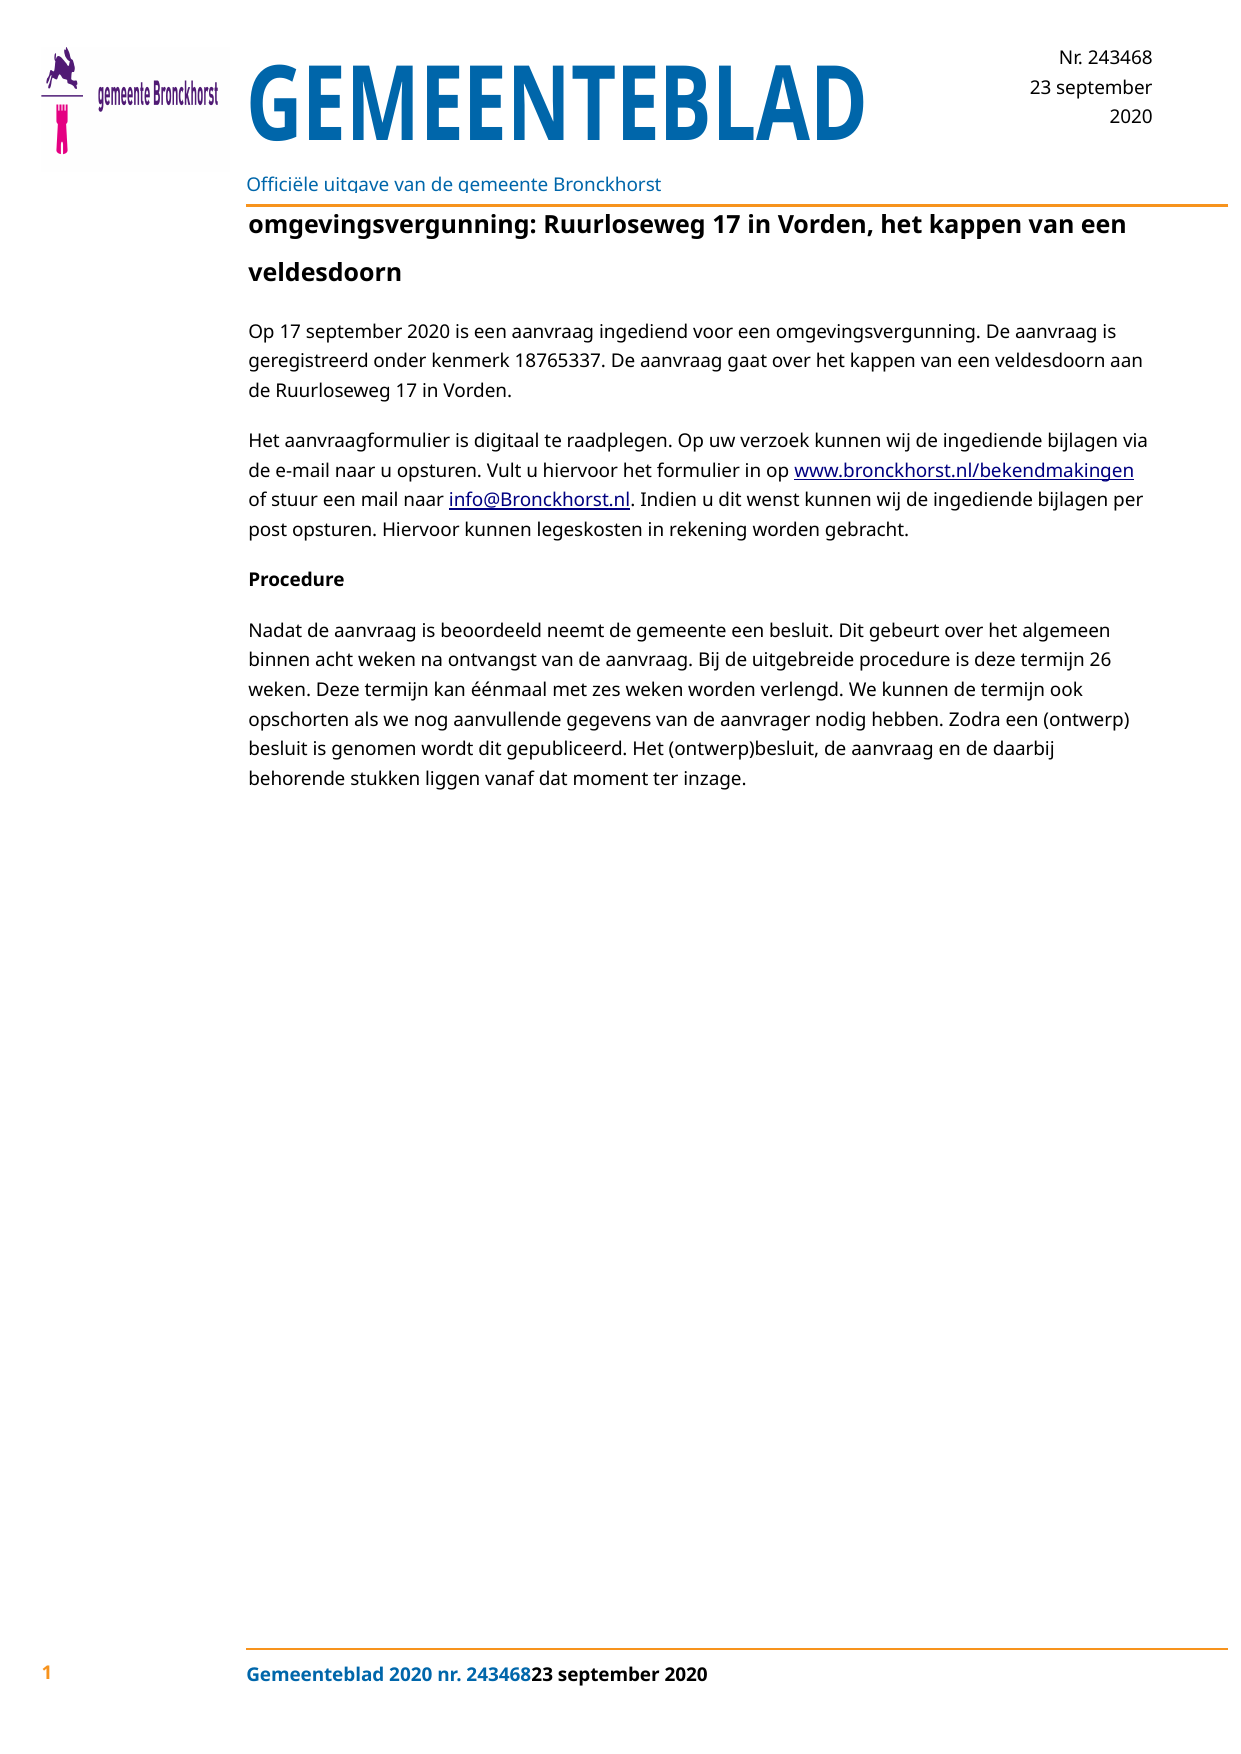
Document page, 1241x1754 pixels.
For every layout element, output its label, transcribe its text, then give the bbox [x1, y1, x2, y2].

text omgevingsvergunning: Ruurloseweg 17 in Vorden, het kappen van een veldesdoorn [248, 207, 1152, 288]
text Procedure [248, 567, 1152, 592]
text Nadat de aanvraag is beoordeeld neemt de gemeente een besluit. Dit gebeurt over het algemeen binnen acht weken na ontvangst van de aanvraag. Bij de uitgebreide procedure is deze termijn 26 weken. Deze termijn kan éénmaal met zes weken worden verlengd. We kunnen de termijn ook opschorten als we nog aanvullende gegevens van de aanvrager nodig hebben. Zodra een (ontwerp) besluit is genomen wordt dit gepubliceerd. Het (ontwerp)besluit, de aanvraag en de daarbij behorende stukken liggen vanaf dat moment ter inzage. [248, 617, 1152, 791]
picture [41, 47, 231, 172]
text Het aanvraagformulier is digitaal te raadplegen. Op uw verzoek kunnen wij de ingediende bijlagen via de e-mail naar u opsturen. Vult u hiervoor het formulier in op www.bronckhorst.nl/bekendmakingen of stuur een mail naar info@Bronckhorst.nl. Indien u dit wenst kunnen wij de ingediende bijlagen per post opsturen. Hiervoor kunnen legeskosten in rekening worden gebracht. [248, 427, 1152, 542]
text Op 17 september 2020 is een aanvraag ingediend voor een omgevingsvergunning. De aanvraag is geregistreerd onder kenmerk 18765337. De aanvraag gaat over het kappen van een veldesdoorn aan de Ruurloseweg 17 in Vorden. [248, 318, 1152, 403]
